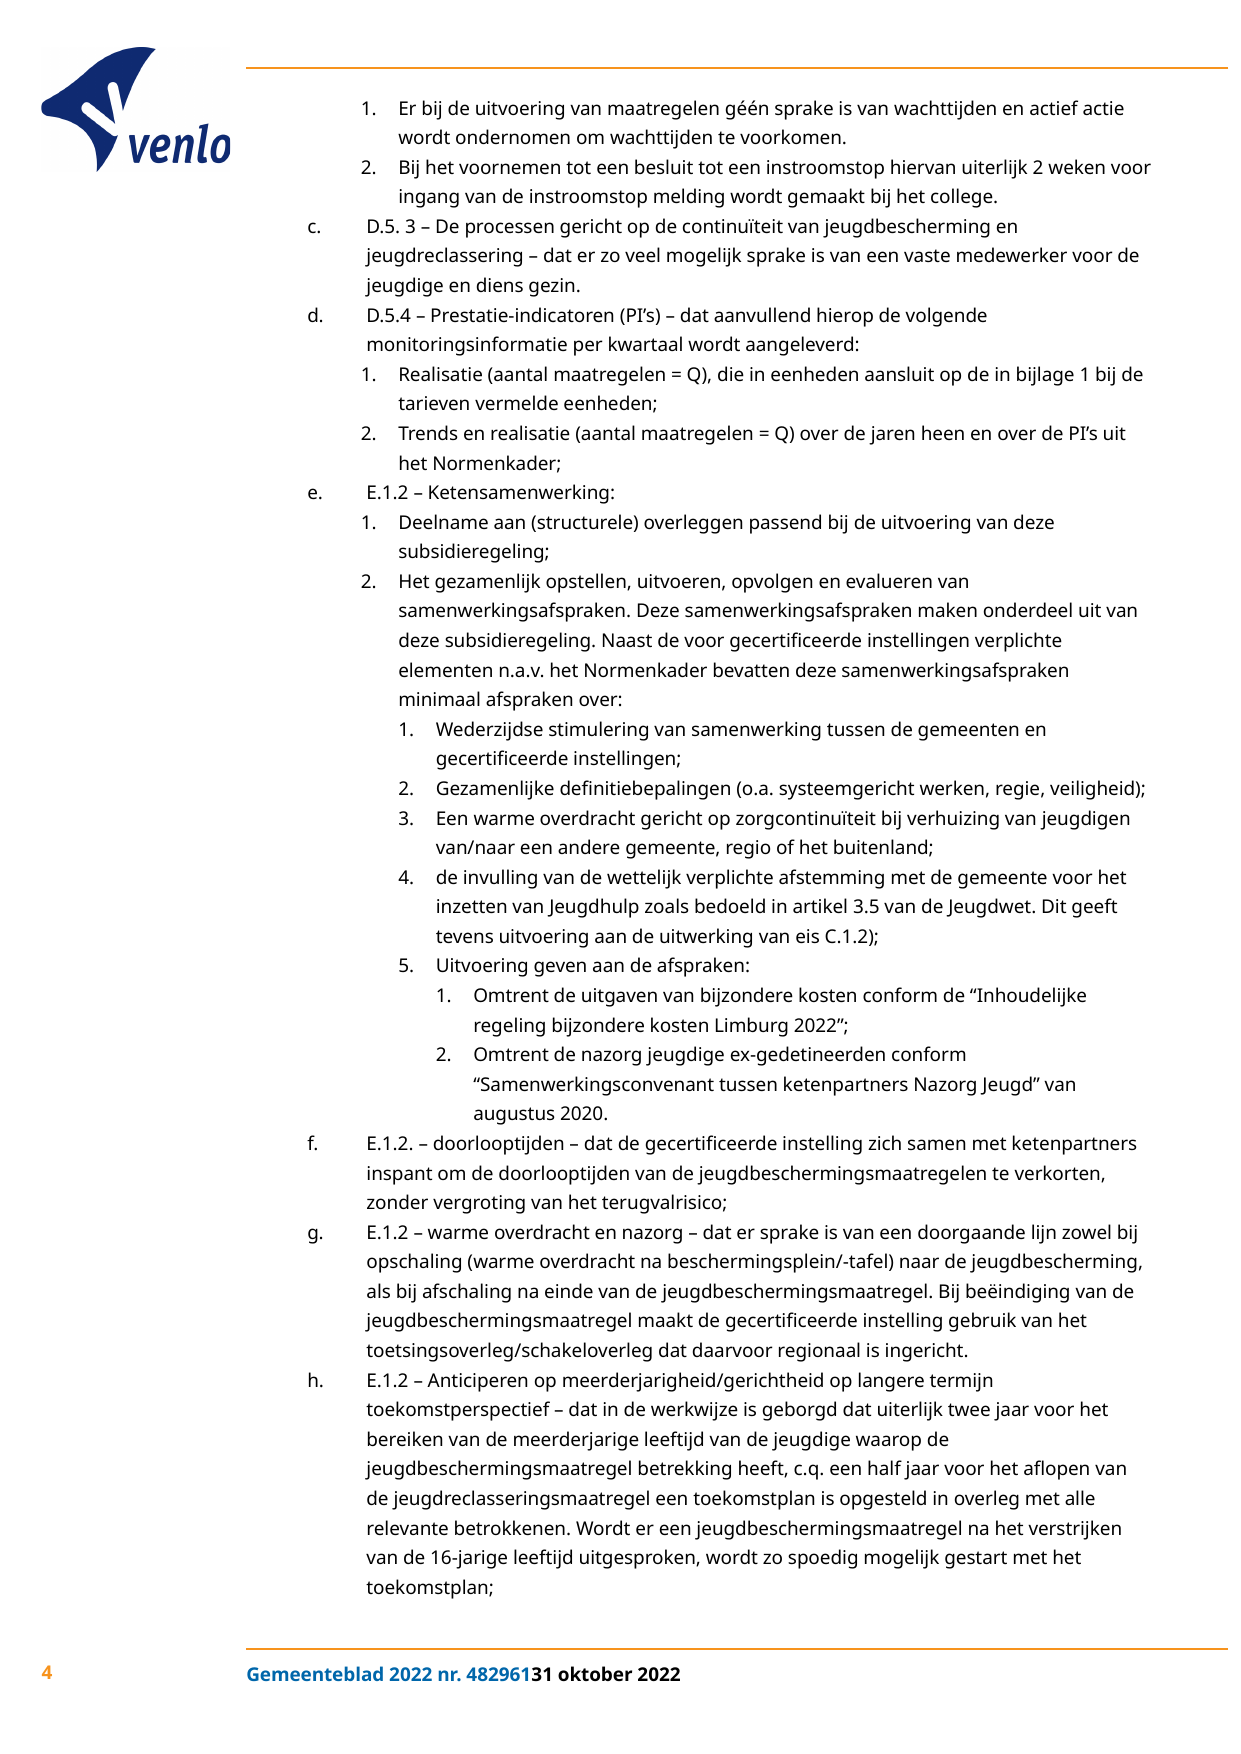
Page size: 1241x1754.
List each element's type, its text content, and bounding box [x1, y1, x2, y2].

list Het gezamenlijk opstellen, uitvoeren, opvolgen en evalueren van samenwerkingsafspraken. Deze samenwerkingsafspraken maken onderdeel uit van deze subsidieregeling. Naast de voor gecertificeerde instellingen verplichte elementen n.a.v. het Normenkader bevatten deze samenwerkingsafspraken minimaal afspraken over: [361, 568, 1152, 712]
list Gezamenlijke definitiebepalingen (o.a. systeemgericht werken, regie, veiligheid); [398, 775, 1152, 801]
list Wederzijdse stimulering van samenwerking tussen de gemeenten en gecertificeerde instellingen; [398, 716, 1152, 771]
list Trends en realisatie (aantal maatregelen = Q) over de jaren heen en over de PI’s uit het Normenkader; [361, 420, 1152, 476]
list Er bij de uitvoering van maatregelen géén sprake is van wachttijden en actief actie wordt ondernomen om wachttijden te voorkomen. [361, 95, 1152, 150]
list Deelname aan (structurele) overleggen passend bij de uitvoering van deze subsidieregeling; [361, 509, 1152, 564]
list Een warme overdracht gericht op zorgcontinuïteit bij verhuizing van jeugdigen van/naar een andere gemeente, regio of het buitenland; [398, 805, 1152, 860]
list Omtrent de uitgaven van bijzondere kosten conform de “Inhoudelijke regeling bijzondere kosten Limburg 2022”; [436, 982, 1152, 1038]
list E.1.2 – Anticiperen op meerderjarigheid/gerichtheid op langere termijn toekomstperspectief – dat in de werkwijze is geborgd dat uiterlijk twee jaar voor het bereiken van de meerderjarige leeftijd van de jeugdige waarop de jeugdbeschermingsmaatregel betrekking heeft, c.q. een half jaar voor het aflopen van de jeugdreclasseringsmaatregel een toekomstplan is opgesteld in overleg met alle relevante betrokkenen. Wordt er een jeugdbeschermingsmaatregel na het verstrijken van de 16-jarige leeftijd uitgesproken, wordt zo spoedig mogelijk gestart met het toekomstplan; [307, 1367, 1152, 1600]
list Bij het voornemen tot een besluit tot een instroomstop hiervan uiterlijk 2 weken voor ingang van de instroomstop melding wordt gemaakt bij het college. [361, 154, 1152, 209]
list E.1.2 – warme overdracht en nazorg – dat er sprake is van een doorgaande lijn zowel bij opschaling (warme overdracht na beschermingsplein/-tafel) naar de jeugdbescherming, als bij afschaling na einde van de jeugdbeschermingsmaatregel. Bij beëindiging van de jeugdbeschermingsmaatregel maakt de gecertificeerde instelling gebruik van het toetsingsoverleg/schakeloverleg dat daarvoor regionaal is ingericht. [307, 1219, 1152, 1363]
list Uitvoering geven aan de afspraken: [398, 953, 1152, 978]
list E.1.2 – Ketensamenwerking: [307, 479, 1152, 505]
list D.5. 3 – De processen gericht op de continuïteit van jeugdbescherming en jeugdreclassering – dat er zo veel mogelijk sprake is van een vaste medewerker voor de jeugdige en diens gezin. [307, 213, 1152, 298]
list E.1.2. – doorlooptijden – dat de gecertificeerde instelling zich samen met ketenpartners inspant om de doorlooptijden van de jeugdbeschermingsmaatregelen te verkorten, zonder vergroting van het terugvalrisico; [307, 1130, 1152, 1215]
list Omtrent de nazorg jeugdige ex-gedetineerden conform “Samenwerkingsconvenant tussen ketenpartners Nazorg Jeugd” van augustus 2020. [436, 1041, 1152, 1126]
list Realisatie (aantal maatregelen = Q), die in eenheden aansluit op de in bijlage 1 bij de tarieven vermelde eenheden; [361, 361, 1152, 416]
picture [41, 47, 231, 172]
list D.5.4 – Prestatie-indicatoren (PI’s) – dat aanvullend hierop de volgende monitoringsinformatie per kwartaal wordt aangeleverd: [307, 302, 1152, 357]
list de invulling van de wettelijk verplichte afstemming met de gemeente voor het inzetten van Jeugdhulp zoals bedoeld in artikel 3.5 van de Jeugdwet. Dit geeft tevens uitvoering aan de uitwerking van eis C.1.2); [398, 864, 1152, 949]
